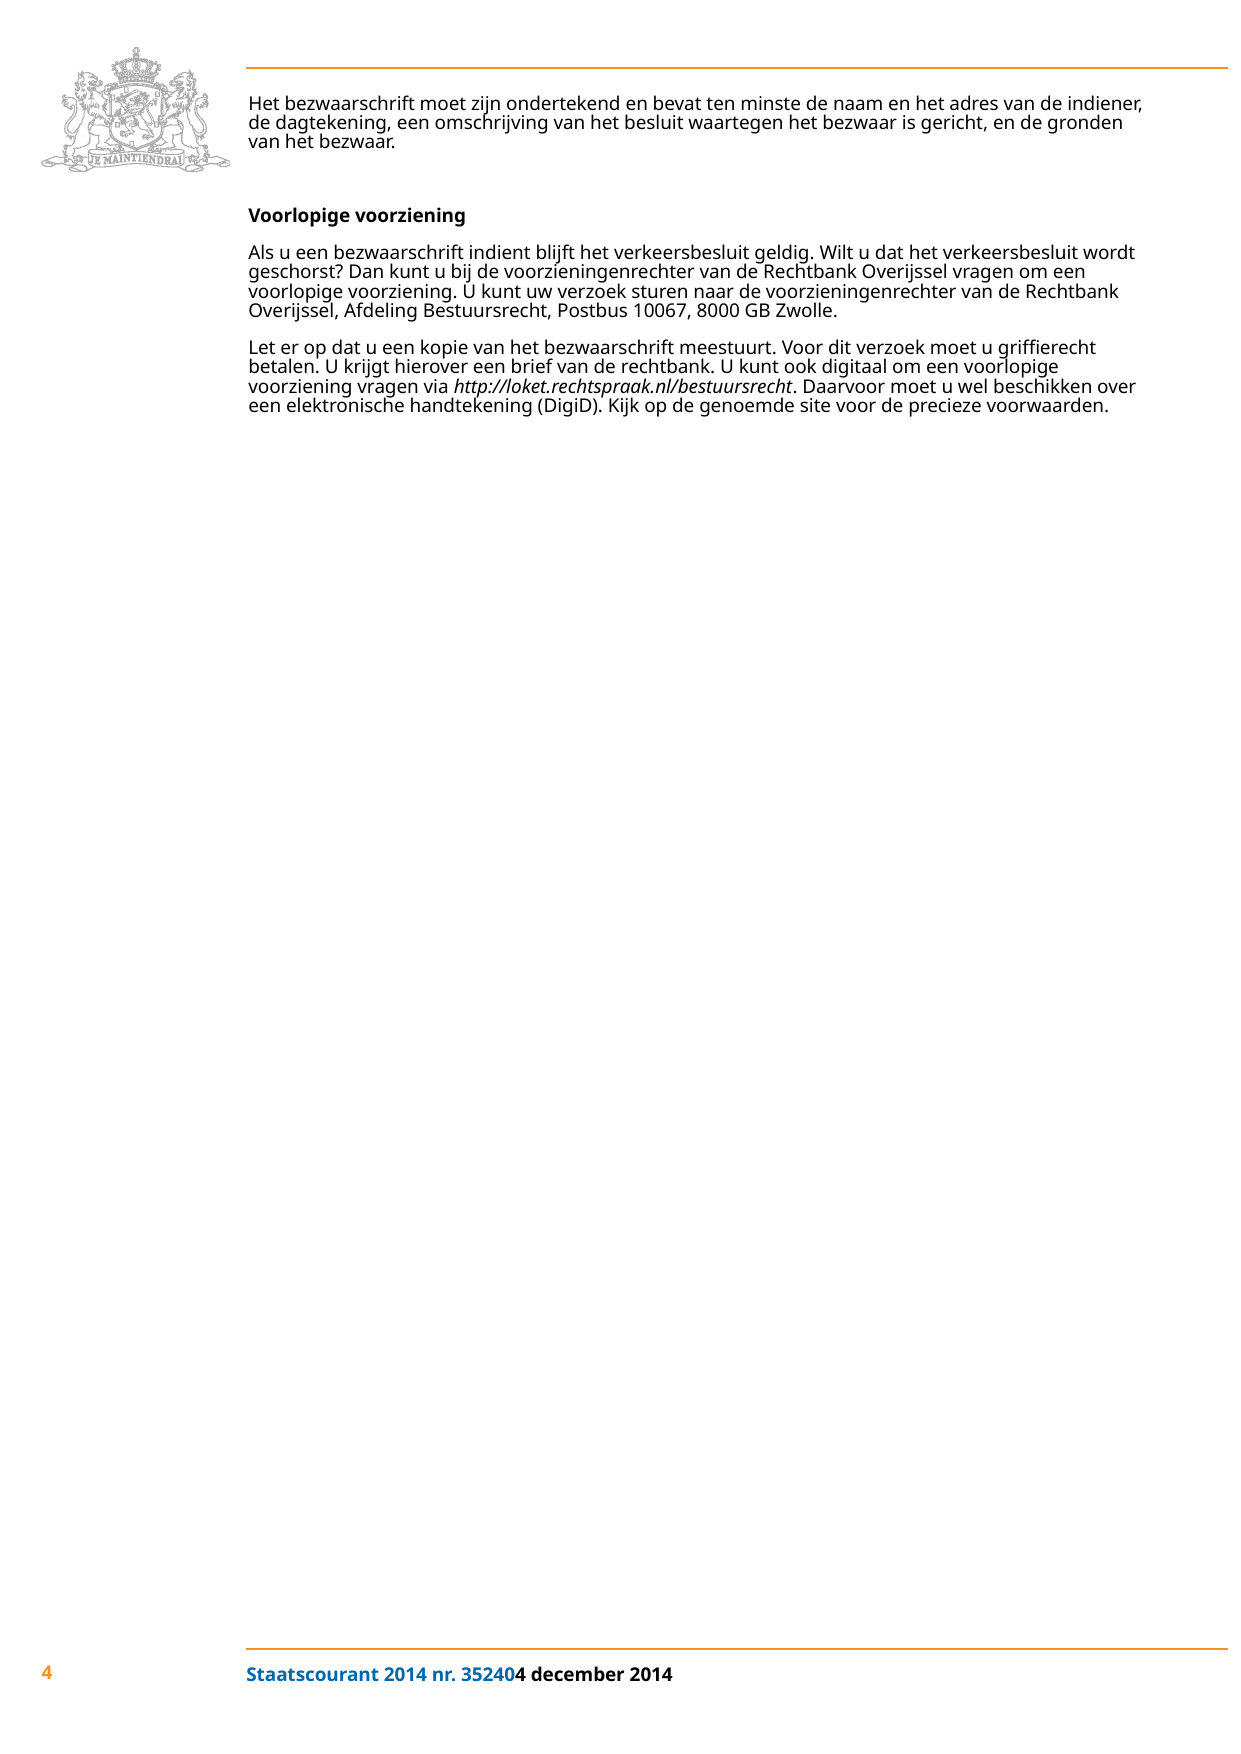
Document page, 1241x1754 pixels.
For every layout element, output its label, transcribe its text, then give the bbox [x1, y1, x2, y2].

text Als u een bezwaarschrift indient blijft het verkeersbesluit geldig. Wilt u dat het verkeersbesluit wordt geschorst? Dan kunt u bij de voorzieningenrechter van de Rechtbank Overijssel vragen om een voorlopige voorziening. U kunt uw verzoek sturen naar de voorzieningenrechter van de Rechtbank Overijssel, Afdeling Bestuursrecht, Postbus 10067, 8000 GB Zwolle. [248, 244, 1152, 321]
picture [41, 47, 231, 172]
text Let er op dat u een kopie van het bezwaarschrift meestuurt. Voor dit verzoek moet u griffierecht betalen. U krijgt hierover een brief van de rechtbank. U kunt ook digitaal om een voorlopige voorziening vragen via http://loket.rechtspraak.nl/bestuursrecht. Daarvoor moet u wel beschikken over een elektronische handtekening (DigiD). Kijk op de genoemde site voor de precieze voorwaarden. [248, 339, 1152, 416]
text Het bezwaarschrift moet zijn ondertekend en bevat ten minste de naam en het adres van de indiener, de dagtekening, een omschrijving van het besluit waartegen het bezwaar is gericht, en de gronden van het bezwaar. [248, 95, 1152, 153]
text Voorlopige voorziening [248, 207, 1152, 227]
